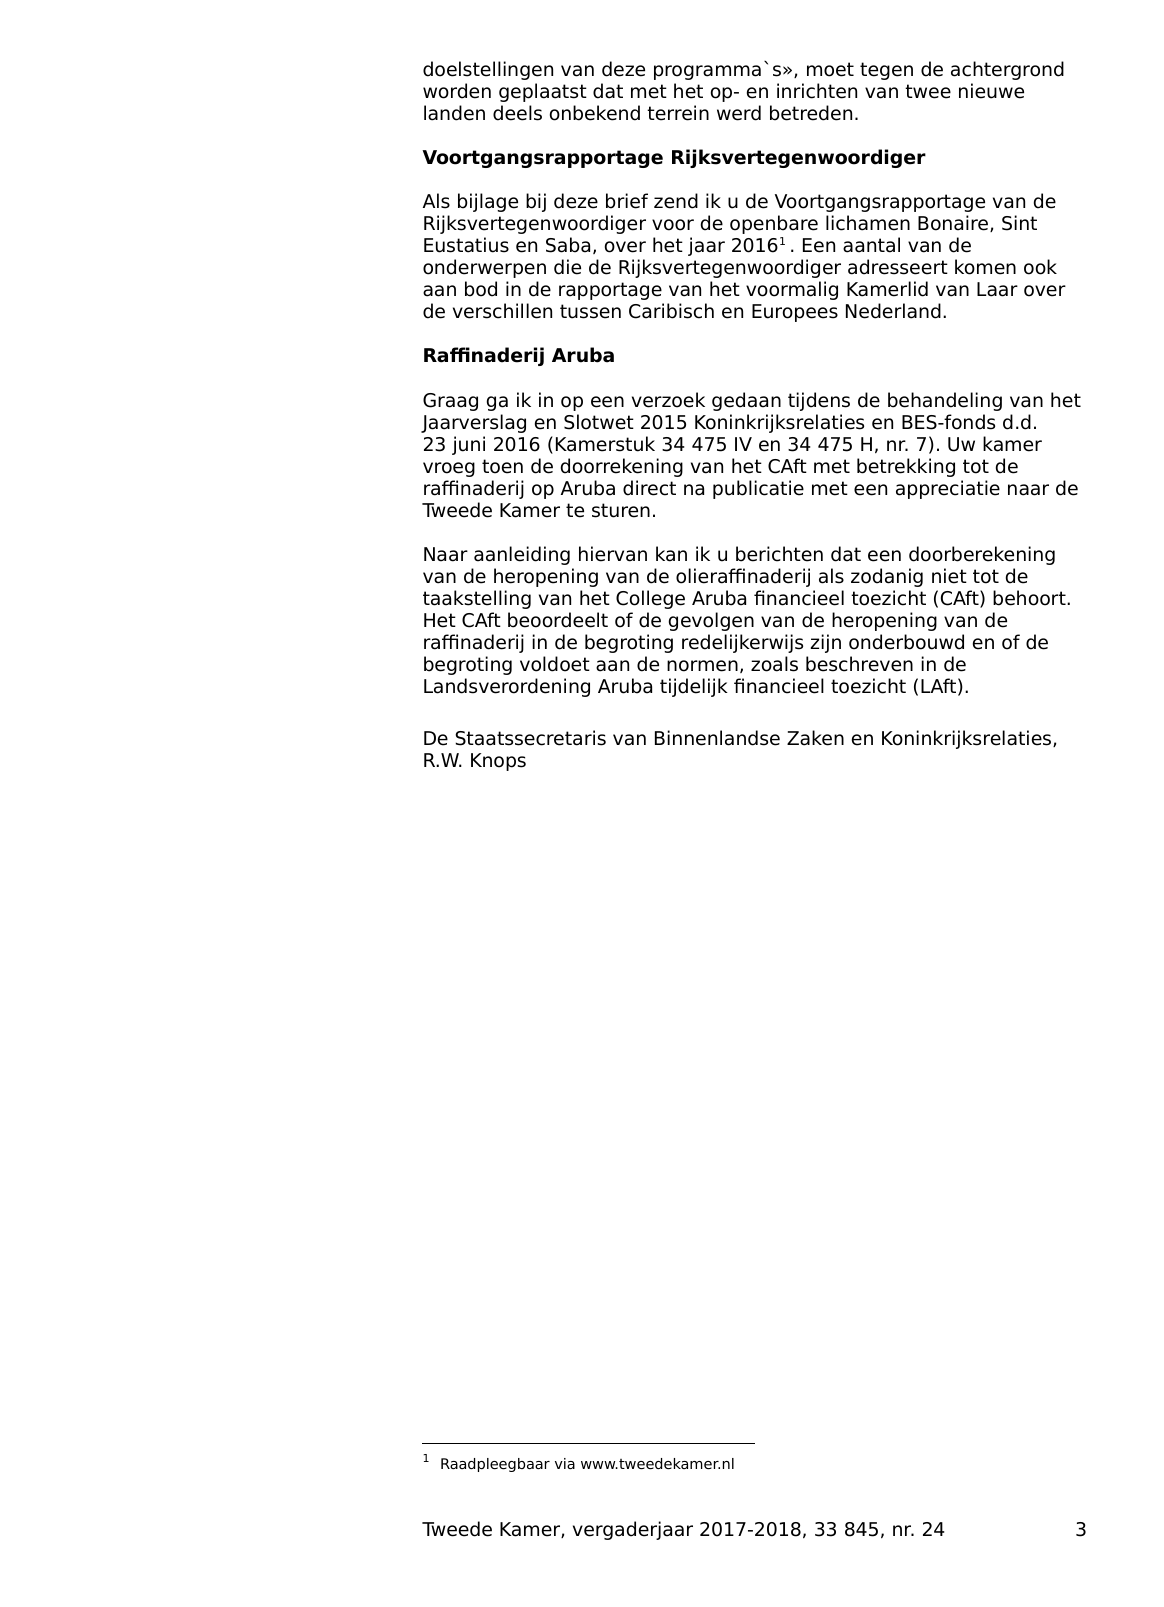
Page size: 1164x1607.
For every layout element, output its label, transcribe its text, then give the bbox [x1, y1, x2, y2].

text Graag ga ik in op een verzoek gedaan tijdens de behandeling van het Jaarverslag en Slotwet 2015 Koninkrijksrelaties en BES-fonds d.d. 23 juni 2016 (Kamerstuk 34 475 IV en 34 475 H, nr. 7). Uw kamer vroeg toen de doorrekening van het CAft met betrekking tot de raffinaderij op Aruba direct na publicatie met een appreciatie naar de Tweede Kamer te sturen. [422, 389, 1087, 521]
text De Staatssecretaris van Binnenlandse Zaken en Koninkrijksrelaties, R.W. Knops [422, 727, 1087, 771]
text Raadpleegbaar via www.tweedekamer.nl [422, 1452, 1087, 1474]
subtitle Voortgangsrapportage Rijksvertegenwoordiger [422, 147, 1087, 169]
text Naar aanleiding hiervan kan ik u berichten dat een doorberekening van de heropening van de olieraffinaderij als zodanig niet tot de taakstelling van het College Aruba financieel toezicht (CAft) behoort. Het CAft beoordeelt of de gevolgen van de heropening van de raffinaderij in de begroting redelijkerwijs zijn onderbouwd en of de begroting voldoet aan de normen, zoals beschreven in de Landsverordening Aruba tijdelijk financieel toezicht (LAft). [422, 544, 1087, 697]
subtitle Raffinaderij Aruba [422, 345, 1087, 367]
text doelstellingen van deze programma`s», moet tegen de achtergrond worden geplaatst dat met het op- en inrichten van twee nieuwe landen deels onbekend terrein werd betreden. [422, 59, 1087, 125]
text Als bijlage bij deze brief zend ik u de Voortgangsrapportage van de Rijksvertegenwoordiger voor de openbare lichamen Bonaire, Sint Eustatius en Saba, over het jaar 2016. Een aantal van de onderwerpen die de Rijksvertegenwoordiger adresseert komen ook aan bod in de rapportage van het voormalig Kamerlid van Laar over de verschillen tussen Caribisch en Europees Nederland. [422, 191, 1087, 323]
